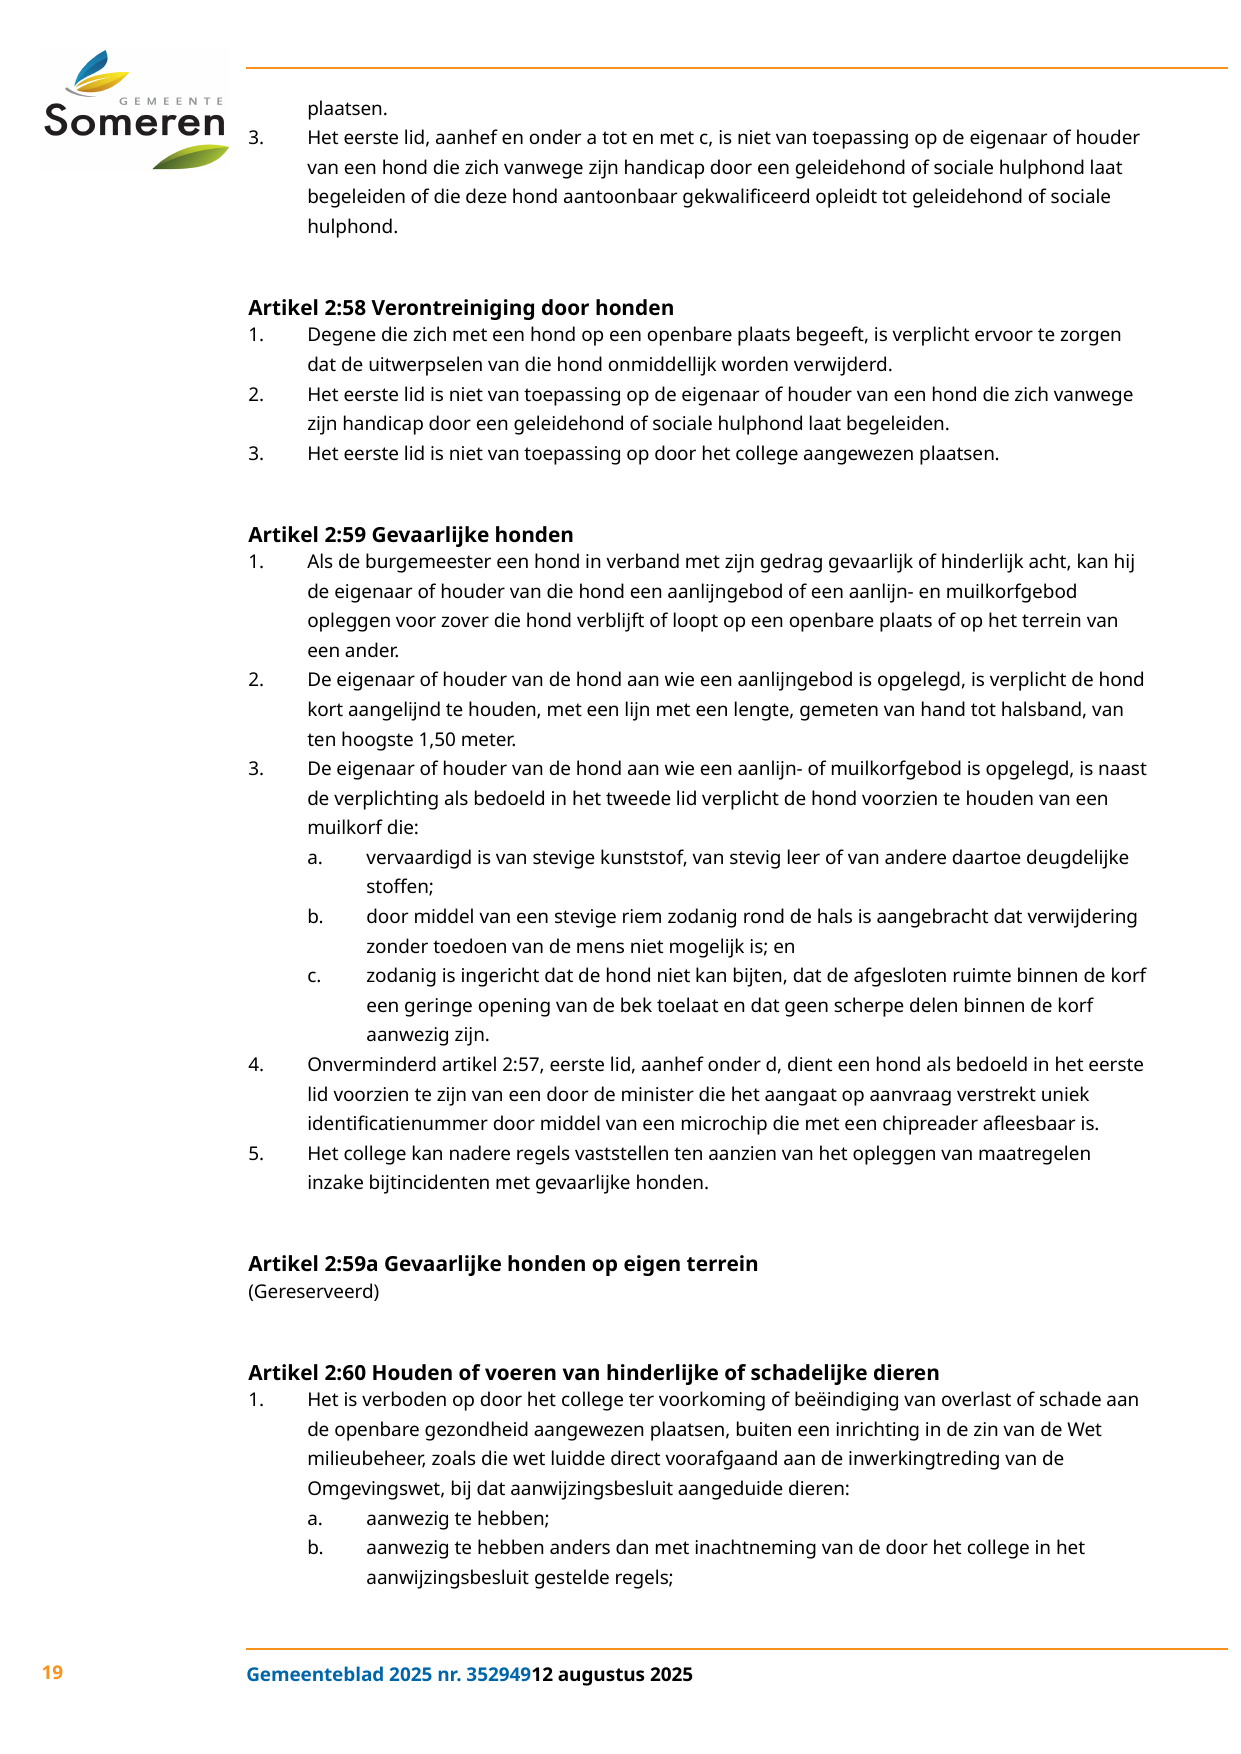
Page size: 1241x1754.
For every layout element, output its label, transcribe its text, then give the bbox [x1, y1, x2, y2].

list aanwezig te hebben; [307, 1505, 1152, 1531]
list De eigenaar of houder van de hond aan wie een aanlijn- of muilkorfgebod is opgelegd, is naast de verplichting als bedoeld in het tweede lid verplicht de hond voorzien te houden van een muilkorf die: [248, 755, 1152, 840]
list De eigenaar of houder van de hond aan wie een aanlijngebod is opgelegd, is verplicht de hond kort aangelijnd te houden, met een lijn met een lengte, gemeten van hand tot halsband, van ten hoogste 1,50 meter. [248, 667, 1152, 752]
list Als de burgemeester een hond in verband met zijn gedrag gevaarlijk of hinderlijk acht, kan hij de eigenaar of houder van die hond een aanlijngebod of een aanlijn- en muilkorfgebod opleggen voor zover die hond verblijft of loopt op een openbare plaats of op het terrein van een ander. [248, 548, 1152, 663]
list zodanig is ingericht dat de hond niet kan bijten, dat de afgesloten ruimte binnen de korf een geringe opening van de bek toelaat en dat geen scherpe delen binnen de korf aanwezig zijn. [307, 962, 1152, 1047]
text Artikel 2:58 Verontreiniging door honden [248, 293, 1152, 322]
list aanwezig te hebben anders dan met inachtneming van de door het college in het aanwijzingsbesluit gestelde regels; [307, 1534, 1152, 1590]
list Het eerste lid is niet van toepassing op door het college aangewezen plaatsen. [248, 440, 1152, 466]
list Het eerste lid, aanhef en onder a tot en met c, is niet van toepassing op de eigenaar of houder van een hond die zich vanwege zijn handicap door een geleidehond of sociale hulphond laat begeleiden of die deze hond aantoonbaar gekwalificeerd opleidt tot geleidehond of sociale hulphond. [248, 124, 1152, 239]
text (Gereserveerd) [248, 1278, 1152, 1304]
list vervaardigd is van stevige kunststof, van stevig leer of van andere daartoe deugdelijke stoffen; [307, 844, 1152, 899]
text Artikel 2:59a Gevaarlijke honden op eigen terrein [248, 1249, 1152, 1278]
list Het college kan nadere regels vaststellen ten aanzien van het opleggen van maatregelen inzake bijtincidenten met gevaarlijke honden. [248, 1140, 1152, 1195]
list plaatsen. [248, 95, 1152, 121]
list Het is verboden op door het college ter voorkoming of beëindiging van overlast of schade aan de openbare gezondheid aangewezen plaatsen, buiten een inrichting in de zin van de Wet milieubeheer, zoals die wet luidde direct voorafgaand aan de inwerkingtreding van de Omgevingswet, bij dat aanwijzingsbesluit aangeduide dieren: [248, 1386, 1152, 1501]
picture [41, 47, 231, 172]
text Artikel 2:60 Houden of voeren van hinderlijke of schadelijke dieren [248, 1358, 1152, 1386]
list Het eerste lid is niet van toepassing op de eigenaar of houder van een hond die zich vanwege zijn handicap door een geleidehond of sociale hulphond laat begeleiden. [248, 381, 1152, 436]
list door middel van een stevige riem zodanig rond de hals is aangebracht dat verwijdering zonder toedoen van de mens niet mogelijk is; en [307, 903, 1152, 959]
text Artikel 2:59 Gevaarlijke honden [248, 520, 1152, 548]
list Onverminderd artikel 2:57, eerste lid, aanhef onder d, dient een hond als bedoeld in het eerste lid voorzien te zijn van een door de minister die het aangaat op aanvraag verstrekt uniek identificatienummer door middel van een microchip die met een chipreader afleesbaar is. [248, 1051, 1152, 1136]
list Degene die zich met een hond op een openbare plaats begeeft, is verplicht ervoor te zorgen dat de uitwerpselen van die hond onmiddellijk worden verwijderd. [248, 322, 1152, 377]
